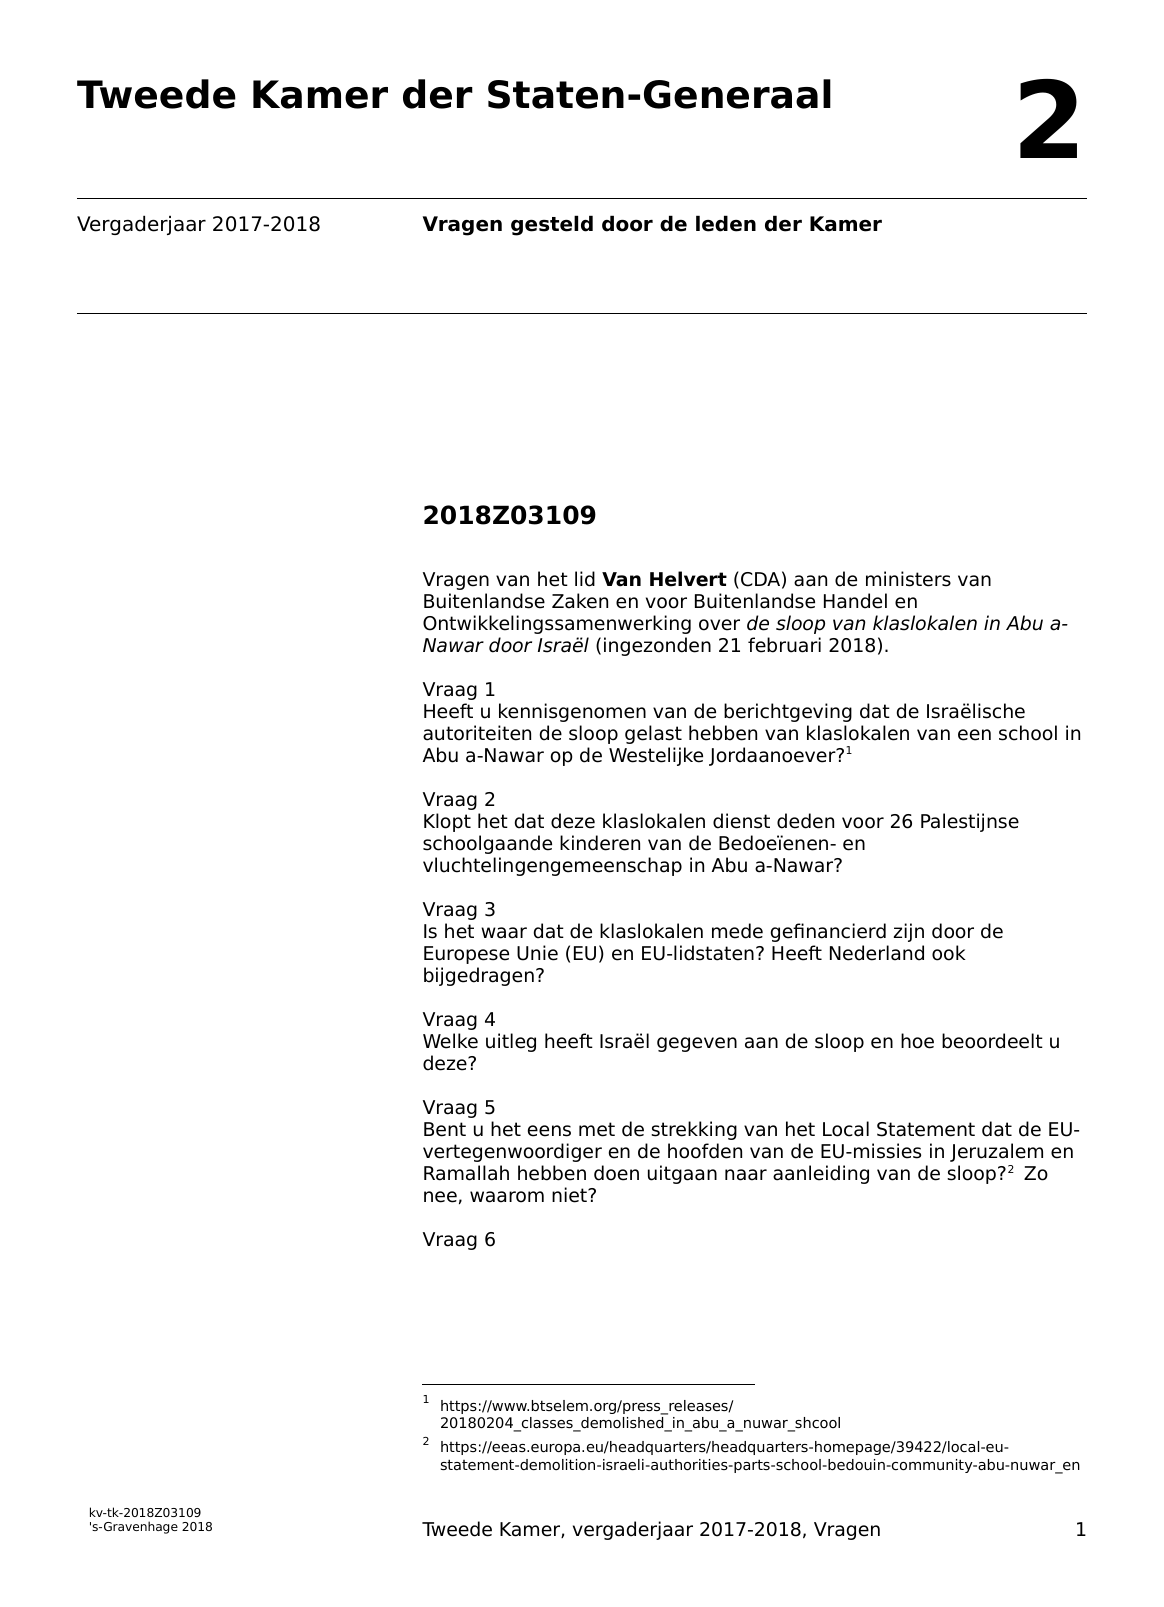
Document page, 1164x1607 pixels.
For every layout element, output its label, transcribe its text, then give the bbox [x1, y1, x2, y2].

text Vraag 2 [422, 789, 1087, 811]
text Is het waar dat de klaslokalen mede gefinancierd zijn door de Europese Unie (EU) en EU-lidstaten? Heeft Nederland ook bijgedragen? [422, 921, 1087, 987]
table_cell Vergaderjaar 2017-2018 [77, 199, 422, 313]
text Welke uitleg heeft Israël gegeven aan de sloop en hoe beoordeelt u deze? [422, 1031, 1087, 1075]
text https://eeas.europa.eu/headquarters/headquarters-homepage/39422/local-eu-statement-demolition-israeli-authorities-parts-school-bedouin-community-abu-nuwar_en [422, 1435, 1087, 1474]
text Vraag 3 [422, 899, 1087, 921]
table_header 2 [886, 59, 1087, 198]
text Vragen van het lid Van Helvert (CDA) aan de ministers van Buitenlandse Zaken en voor Buitenlandse Handel en Ontwikkelingssamenwerking over de sloop van klaslokalen in Abu a-Nawar door Israël (ingezonden 21 februari 2018). [422, 569, 1087, 657]
text Vraag 1 [422, 679, 1087, 701]
text Bent u het eens met de strekking van het Local Statement dat de EU-vertegenwoordiger en de hoofden van de EU-missies in Jeruzalem en Ramallah hebben doen uitgaan naar aanleiding van de sloop? Zo nee, waarom niet? [422, 1119, 1087, 1207]
table_header Tweede Kamer der Staten-Generaal [77, 59, 886, 198]
text kv-tk-2018Z03109 [88, 1506, 323, 1520]
text 2018Z03109 [422, 501, 1087, 531]
text Heeft u kennisgenomen van de berichtgeving dat de Israëlische autoriteiten de sloop gelast hebben van klaslokalen van een school in Abu a-Nawar op de Westelijke Jordaanoever? [422, 701, 1087, 767]
table_cell Vragen gesteld door de leden der Kamer [422, 199, 1087, 313]
text Vraag 5 [422, 1097, 1087, 1119]
text Vraag 6 [422, 1229, 1087, 1251]
text Klopt het dat deze klaslokalen dienst deden voor 26 Palestijnse schoolgaande kinderen van de Bedoeïenen- en vluchtelingengemeenschap in Abu a-Nawar? [422, 811, 1087, 877]
text https://www.btselem.org/press_releases/20180204_classes_demolished_in_abu_a_nuwar_shcool [422, 1393, 1087, 1432]
text 's-Gravenhage 2018 [88, 1520, 323, 1534]
text Vraag 4 [422, 1009, 1087, 1031]
